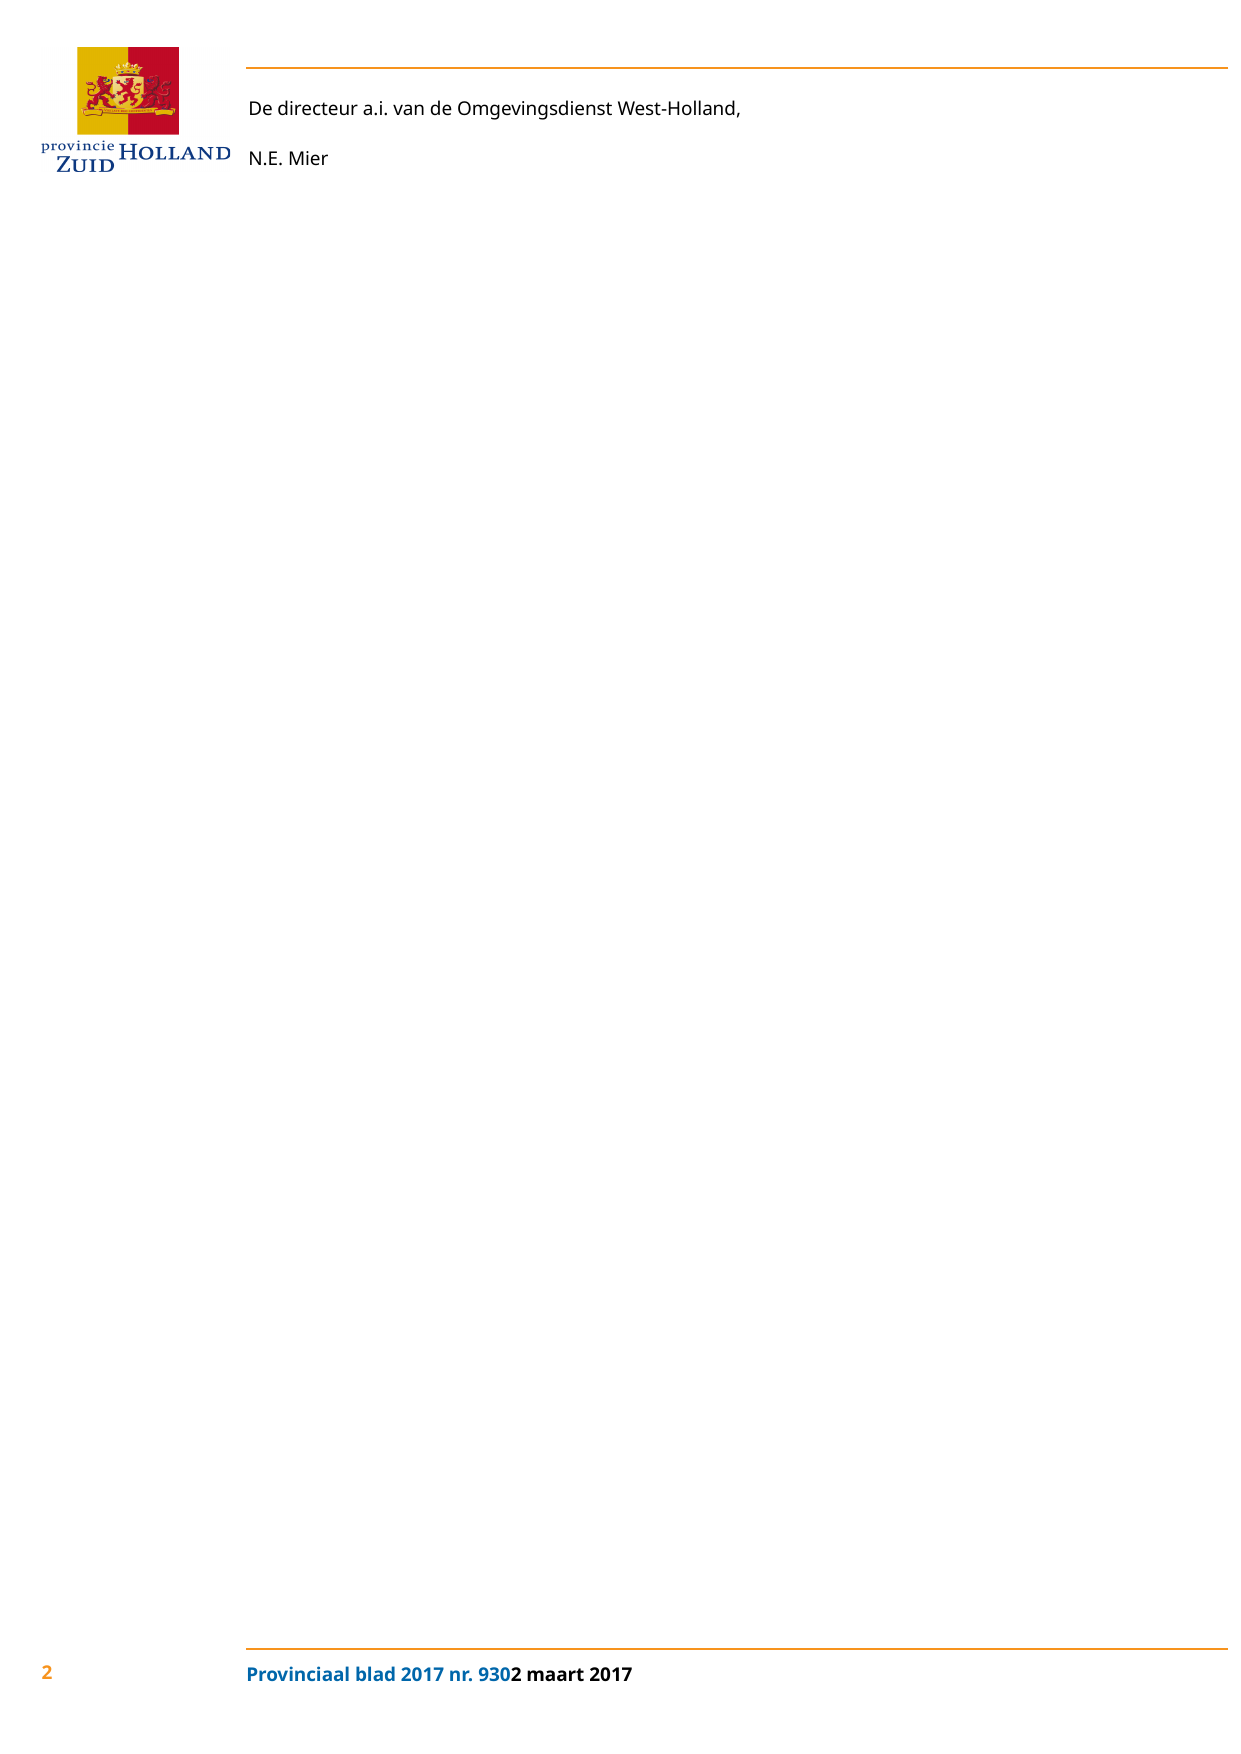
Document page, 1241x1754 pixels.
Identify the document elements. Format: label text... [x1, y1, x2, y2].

picture [41, 47, 231, 172]
text De directeur a.i. van de Omgevingsdienst West-Holland, [248, 95, 1152, 121]
text N.E. Mier [248, 145, 1152, 171]
